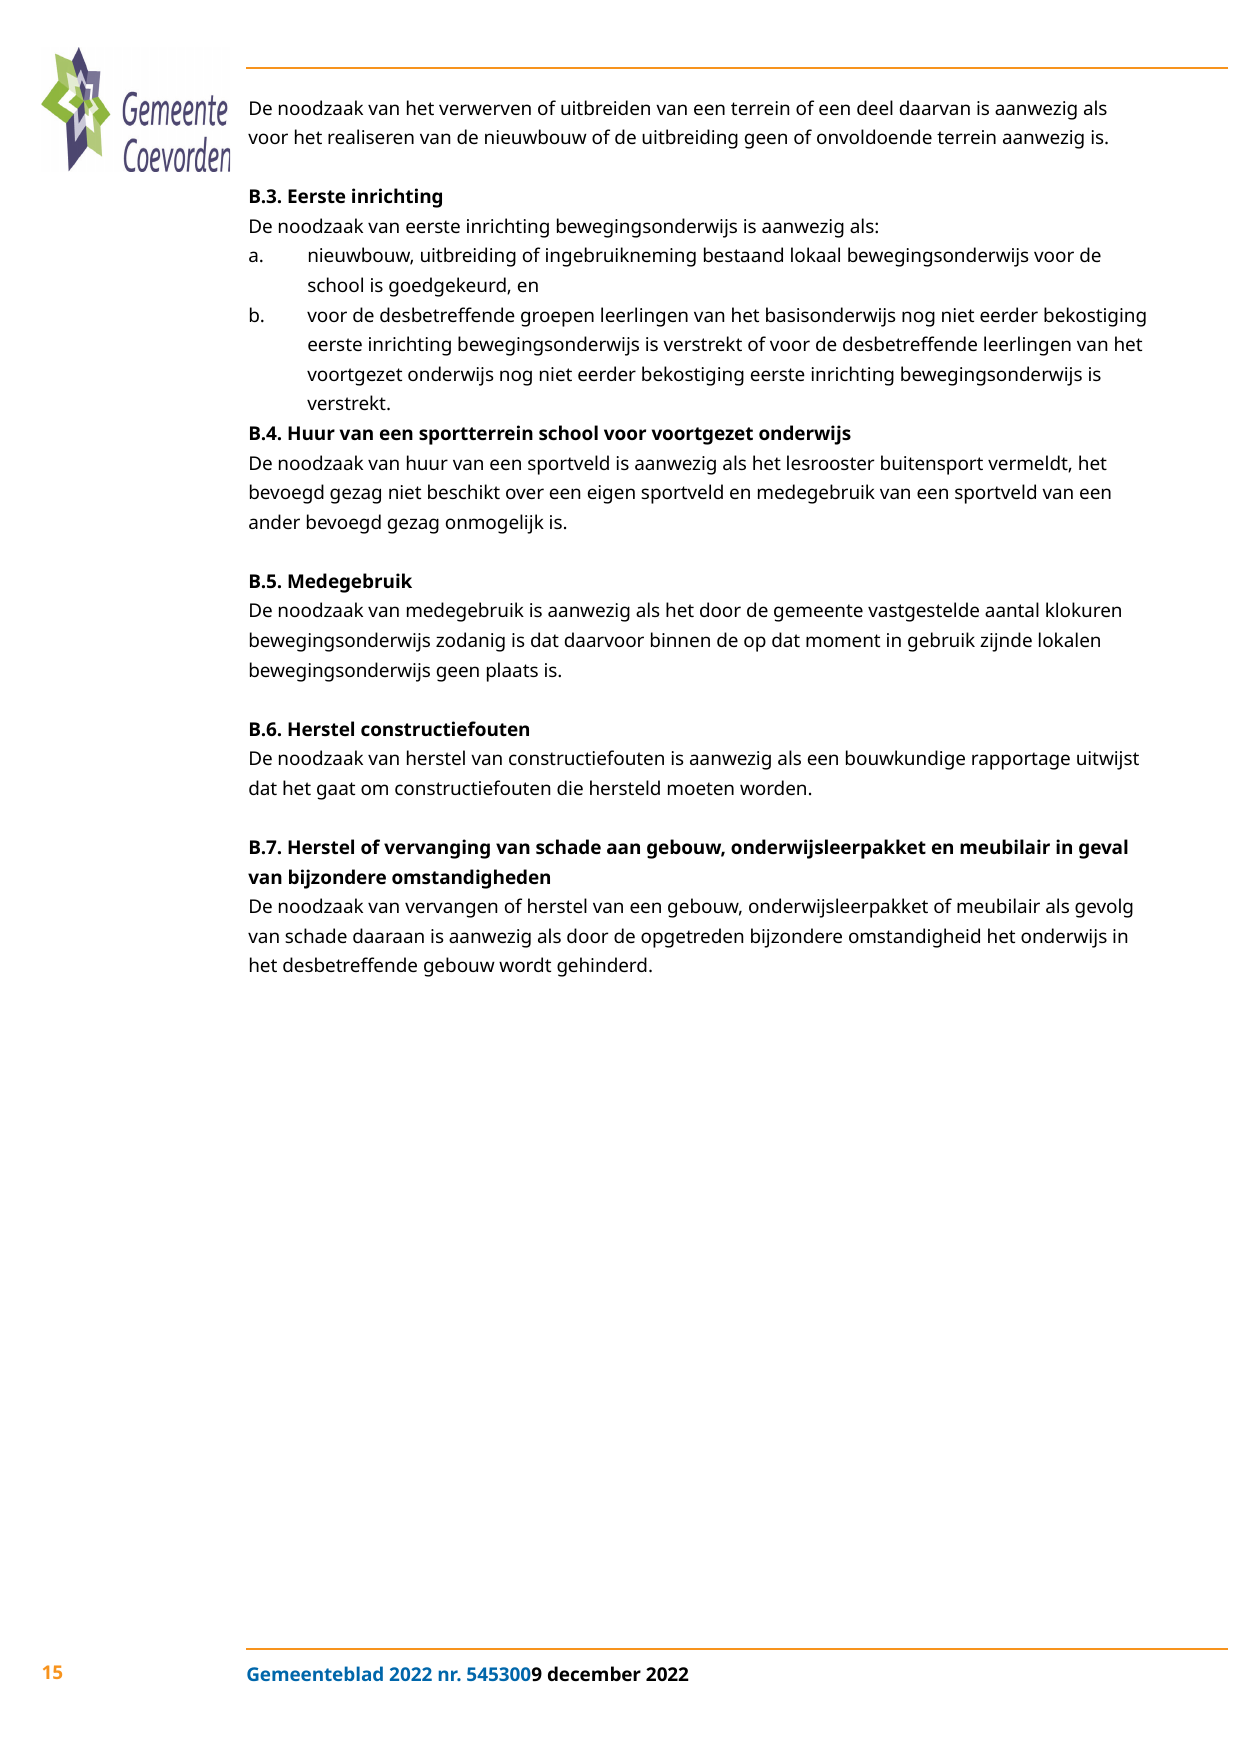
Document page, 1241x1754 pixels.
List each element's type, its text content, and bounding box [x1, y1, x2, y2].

text B.7. Herstel of vervanging van schade aan gebouw, onderwijsleerpakket en meubilair in geval van bijzondere omstandigheden [248, 834, 1152, 890]
text B.5. Medegebruik [248, 568, 1152, 594]
text De noodzaak van herstel van constructiefouten is aanwezig als een bouwkundige rapportage uitwijst dat het gaat om constructiefouten die hersteld moeten worden. [248, 746, 1152, 801]
list voor de desbetreffende groepen leerlingen van het basisonderwijs nog niet eerder bekostiging eerste inrichting bewegingsonderwijs is verstrekt of voor de desbetreffende leerlingen van het voortgezet onderwijs nog niet eerder bekostiging eerste inrichting bewegingsonderwijs is verstrekt. [248, 302, 1152, 416]
text De noodzaak van eerste inrichting bewegingsonderwijs is aanwezig als: [248, 213, 1152, 239]
picture [41, 47, 231, 172]
text B.3. Eerste inrichting [248, 183, 1152, 209]
text De noodzaak van vervangen of herstel van een gebouw, onderwijsleerpakket of meubilair als gevolg van schade daaraan is aanwezig als door de opgetreden bijzondere omstandigheid het onderwijs in het desbetreffende gebouw wordt gehinderd. [248, 893, 1152, 978]
text De noodzaak van medegebruik is aanwezig als het door de gemeente vastgestelde aantal klokuren bewegingsonderwijs zodanig is dat daarvoor binnen de op dat moment in gebruik zijnde lokalen bewegingsonderwijs geen plaats is. [248, 598, 1152, 683]
list nieuwbouw, uitbreiding of ingebruikneming bestaand lokaal bewegingsonderwijs voor de school is goedgekeurd, en [248, 243, 1152, 298]
text B.4. Huur van een sportterrein school voor voortgezet onderwijs [248, 420, 1152, 446]
text B.6. Herstel constructiefouten [248, 716, 1152, 742]
text De noodzaak van het verwerven of uitbreiden van een terrein of een deel daarvan is aanwezig als voor het realiseren van de nieuwbouw of de uitbreiding geen of onvoldoende terrein aanwezig is. [248, 95, 1152, 150]
text De noodzaak van huur van een sportveld is aanwezig als het lesrooster buitensport vermeldt, het bevoegd gezag niet beschikt over een eigen sportveld en medegebruik van een sportveld van een ander bevoegd gezag onmogelijk is. [248, 450, 1152, 535]
